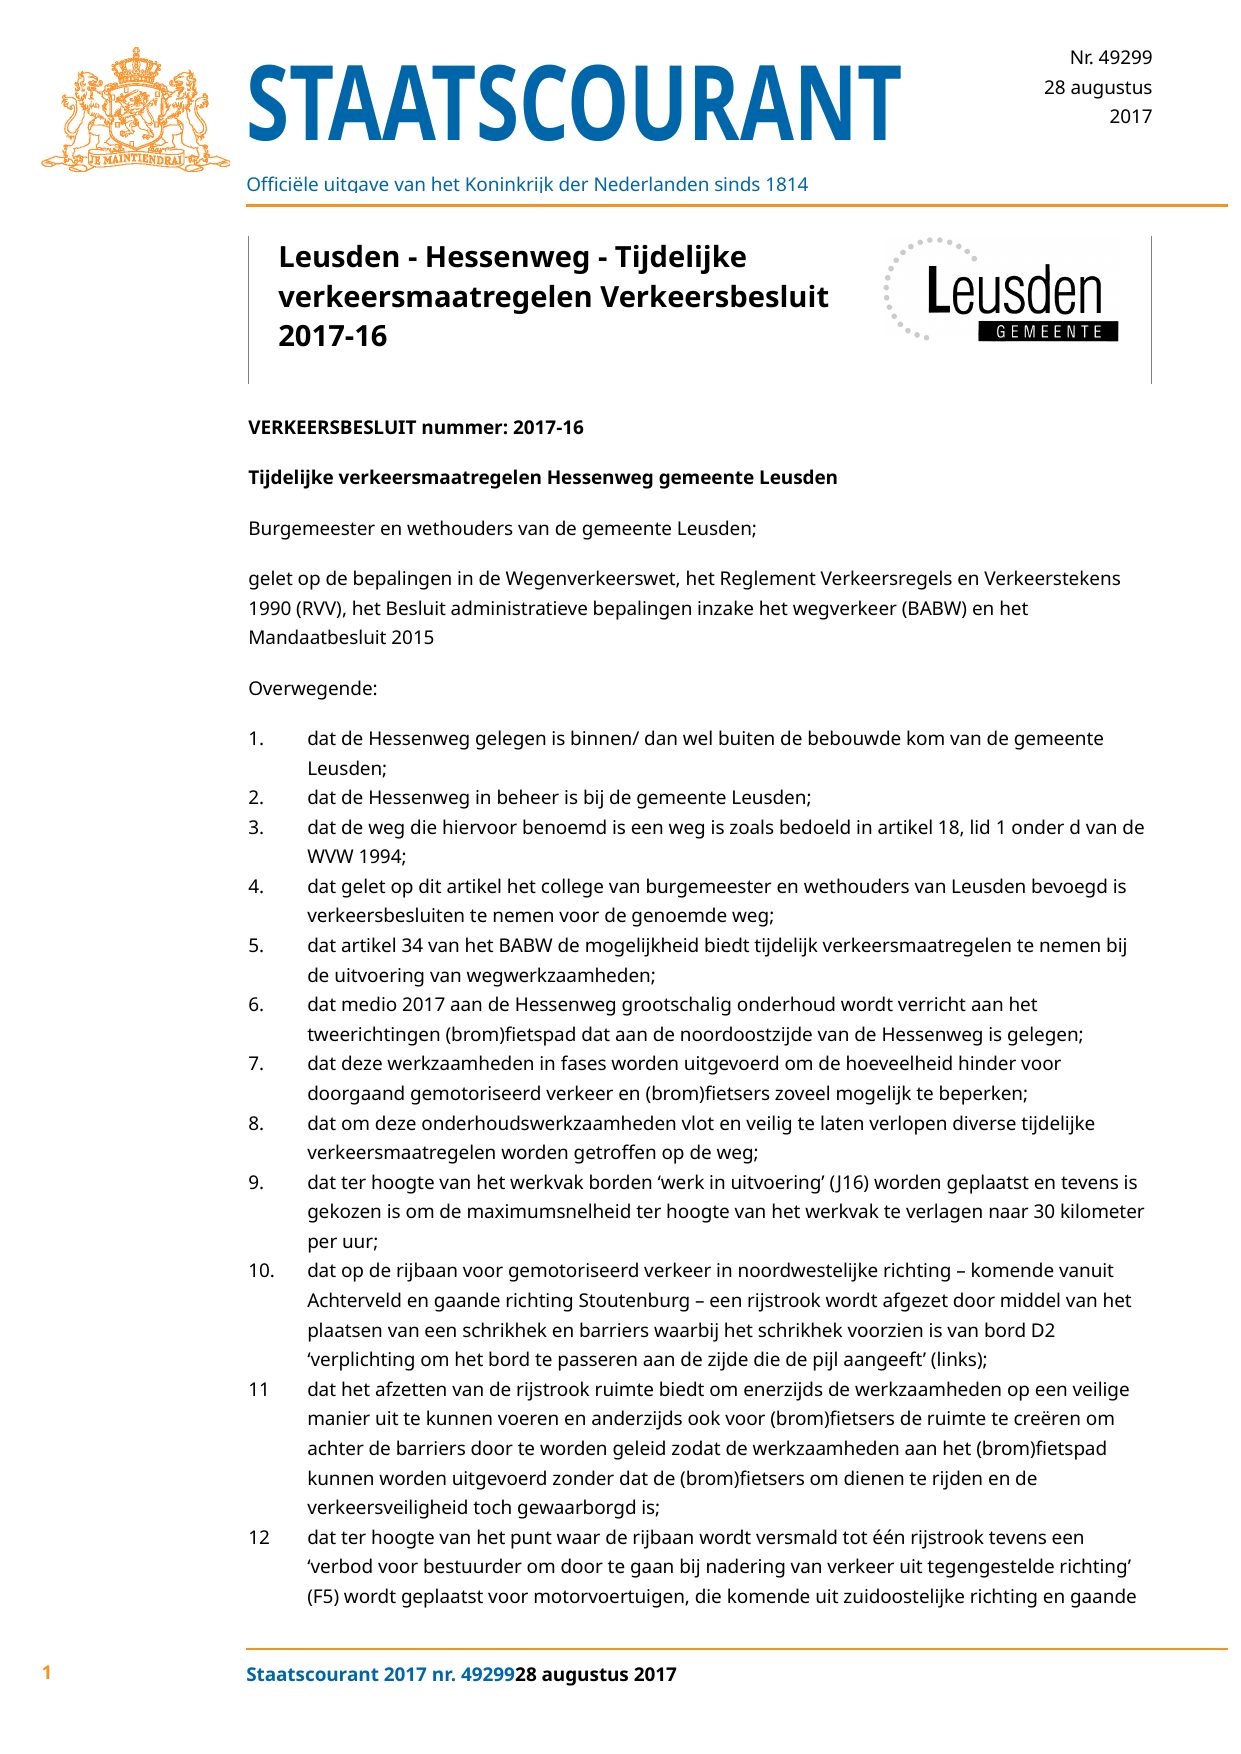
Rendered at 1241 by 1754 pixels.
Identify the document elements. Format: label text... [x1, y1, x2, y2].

table_header Leusden - Hessenweg - Tijdelijke verkeersmaatregelen Verkeersbesluit 2017-16 [249, 236, 850, 384]
list dat de Hessenweg in beheer is bij de gemeente Leusden; [248, 784, 1152, 810]
picture [882, 236, 1119, 342]
list dat ter hoogte van het punt waar de rijbaan wordt versmald tot één rijstrook tevens een ‘verbod voor bestuurder om door te gaan bij nadering van verkeer uit tegengestelde richting’ (F5) wordt geplaatst voor motorvoertuigen, die komende uit zuidoostelijke richting en gaande [248, 1524, 1152, 1609]
picture [41, 47, 231, 172]
table_header [850, 236, 1151, 384]
list dat het afzetten van de rijstrook ruimte biedt om enerzijds de werkzaamheden op een veilige manier uit te kunnen voeren en anderzijds ook voor (brom)fietsers de ruimte te creëren om achter de barriers door te worden geleid zodat de werkzaamheden aan het (brom)fietspad kunnen worden uitgevoerd zonder dat de (brom)fietsers om dienen te rijden en de verkeersveiligheid toch gewaarborgd is; [248, 1376, 1152, 1520]
text gelet op de bepalingen in de Wegenverkeerswet, het Reglement Verkeersregels en Verkeerstekens 1990 (RVV), het Besluit administratieve bepalingen inzake het wegverkeer (BABW) en het Mandaatbesluit 2015 [248, 565, 1152, 650]
text Tijdelijke verkeersmaatregelen Hessenweg gemeente Leusden [248, 464, 1152, 490]
text Overwegende: [248, 675, 1152, 701]
list dat artikel 34 van het BABW de mogelijkheid biedt tijdelijk verkeersmaatregelen te nemen bij de uitvoering van wegwerkzaamheden; [248, 932, 1152, 988]
list dat medio 2017 aan de Hessenweg grootschalig onderhoud wordt verricht aan het tweerichtingen (brom)fietspad dat aan de noordoostzijde van de Hessenweg is gelegen; [248, 991, 1152, 1047]
list dat op de rijbaan voor gemotoriseerd verkeer in noordwestelijke richting – komende vanuit Achterveld en gaande richting Stoutenburg – een rijstrook wordt afgezet door middel van het plaatsen van een schrikhek en barriers waarbij het schrikhek voorzien is van bord D2 ‘verplichting om het bord te passeren aan de zijde die de pijl aangeeft’ (links); [248, 1258, 1152, 1372]
text Burgemeester en wethouders van de gemeente Leusden; [248, 515, 1152, 541]
text VERKEERSBESLUIT nummer: 2017-16 [248, 414, 1152, 440]
list dat om deze onderhoudswerkzaamheden vlot en veilig te laten verlopen diverse tijdelijke verkeersmaatregelen worden getroffen op de weg; [248, 1110, 1152, 1165]
list dat de weg die hiervoor benoemd is een weg is zoals bedoeld in artikel 18, lid 1 onder d van de WVW 1994; [248, 814, 1152, 869]
list dat gelet op dit artikel het college van burgemeester en wethouders van Leusden bevoegd is verkeersbesluiten te nemen voor de genoemde weg; [248, 873, 1152, 928]
list dat de Hessenweg gelegen is binnen/ dan wel buiten de bebouwde kom van de gemeente Leusden; [248, 725, 1152, 781]
list dat deze werkzaamheden in fases worden uitgevoerd om de hoeveelheid hinder voor doorgaand gemotoriseerd verkeer en (brom)fietsers zoveel mogelijk te beperken; [248, 1051, 1152, 1106]
list dat ter hoogte van het werkvak borden ‘werk in uitvoering’ (J16) worden geplaatst en tevens is gekozen is om de maximumsnelheid ter hoogte van het werkvak te verlagen naar 30 kilometer per uur; [248, 1169, 1152, 1254]
